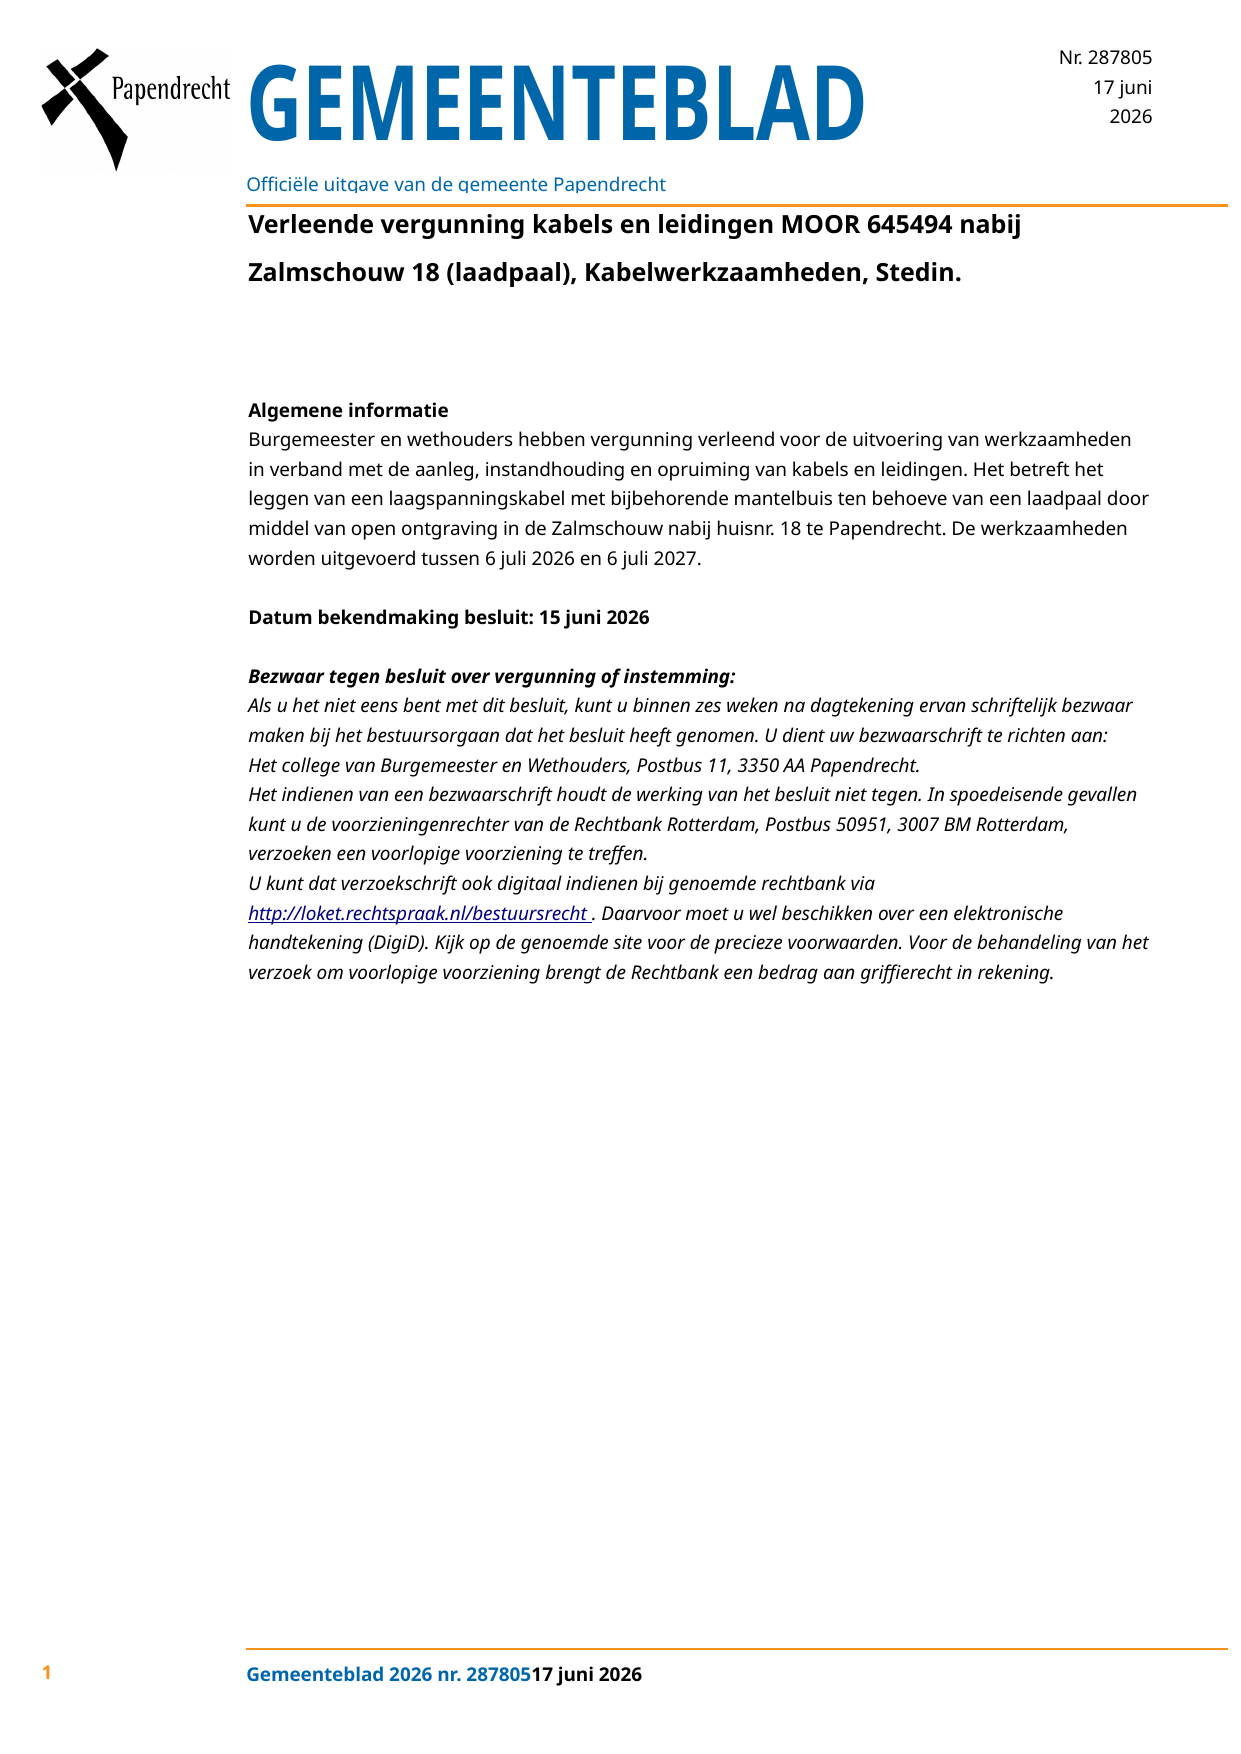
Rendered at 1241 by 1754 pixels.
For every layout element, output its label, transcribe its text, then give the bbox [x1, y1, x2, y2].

text Verleende vergunning kabels en leidingen MOOR 645494 nabij Zalmschouw 18 (laadpaal), Kabelwerkzaamheden, Stedin. [248, 207, 1152, 288]
text Bezwaar tegen besluit over vergunning of instemming: [248, 663, 1152, 689]
picture [41, 47, 231, 172]
text Het college van Burgemeester en Wethouders, Postbus 11, 3350 AA Papendrecht. [248, 752, 1152, 777]
text Algemene informatie [248, 397, 1152, 422]
text U kunt dat verzoekschrift ook digitaal indienen bij genoemde rechtbank via http://loket.rechtspraak.nl/bestuursrecht . Daarvoor moet u wel beschikken over een elektronische handtekening (DigiD). Kijk op de genoemde site voor de precieze voorwaarden. Voor de behandeling van het verzoek om voorlopige voorziening brengt de Rechtbank een bedrag aan griffierecht in rekening. [248, 870, 1152, 984]
text Het indienen van een bezwaarschrift houdt de werking van het besluit niet tegen. In spoedeisende gevallen kunt u de voorzieningenrechter van de Rechtbank Rotterdam, Postbus 50951, 3007 BM Rotterdam, verzoeken een voorlopige voorziening te treffen. [248, 781, 1152, 866]
text Datum bekendmaking besluit: 15 juni 2026 [248, 604, 1152, 629]
text Burgemeester en wethouders hebben vergunning verleend voor de uitvoering van werkzaamheden in verband met de aanleg, instandhouding en opruiming van kabels en leidingen. Het betreft het leggen van een laagspanningskabel met bijbehorende mantelbuis ten behoeve van een laadpaal door middel van open ontgraving in de Zalmschouw nabij huisnr. 18 te Papendrecht. De werkzaamheden worden uitgevoerd tussen 6 juli 2026 en 6 juli 2027. [248, 426, 1152, 570]
text Als u het niet eens bent met dit besluit, kunt u binnen zes weken na dagtekening ervan schriftelijk bezwaar maken bij het bestuursorgaan dat het besluit heeft genomen. U dient uw bezwaarschrift te richten aan: [248, 693, 1152, 748]
